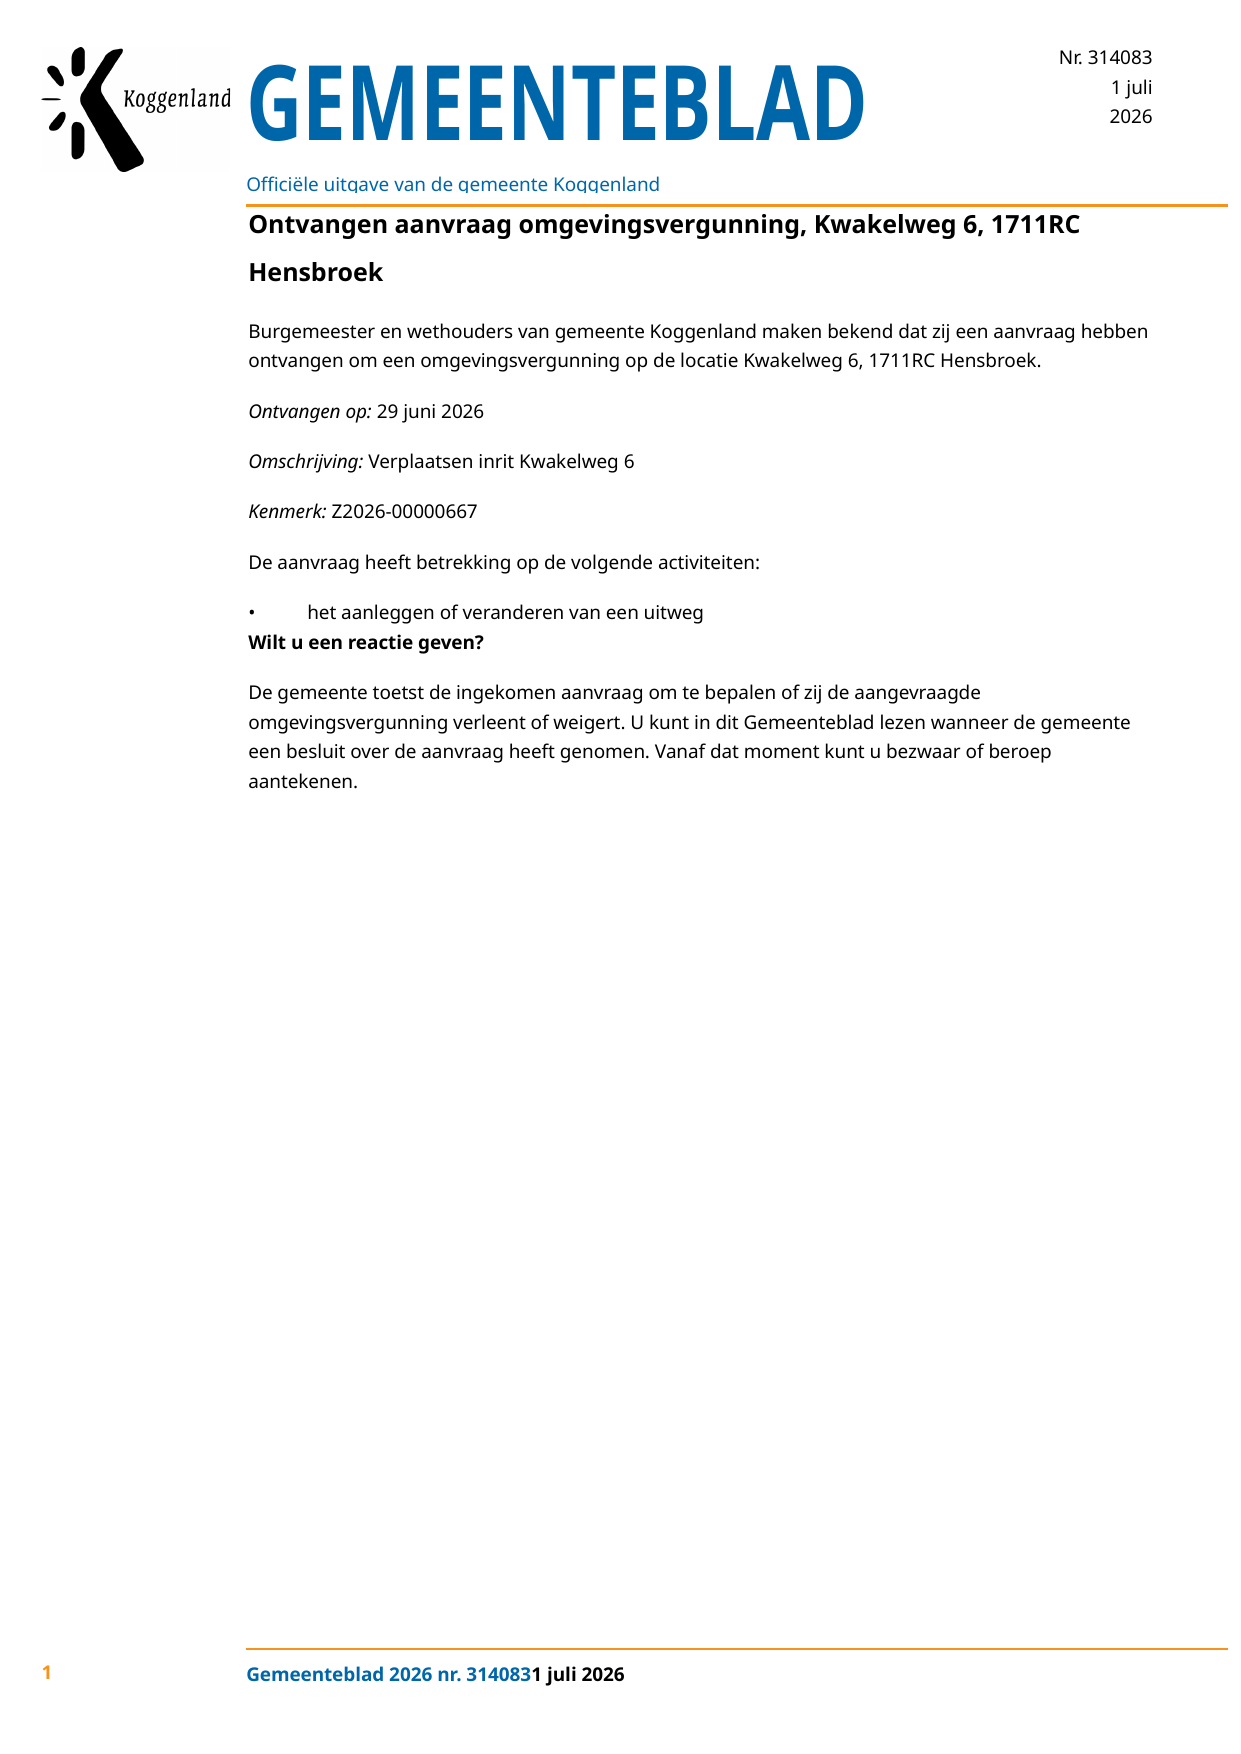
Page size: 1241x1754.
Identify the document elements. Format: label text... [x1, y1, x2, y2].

text Wilt u een reactie geven? [248, 629, 1152, 655]
text Ontvangen op: 29 juni 2026 [248, 398, 1152, 424]
text Ontvangen aanvraag omgevingsvergunning, Kwakelweg 6, 1711RC Hensbroek [248, 207, 1152, 288]
picture [41, 47, 231, 172]
text De aanvraag heeft betrekking op de volgende activiteiten: [248, 549, 1152, 575]
text Kenmerk: Z2026-00000667 [248, 499, 1152, 524]
text Omschrijving: Verplaatsen inrit Kwakelweg 6 [248, 448, 1152, 474]
text De gemeente toetst de ingekomen aanvraag om te bepalen of zij de aangevraagde omgevingsvergunning verleent of weigert. U kunt in dit Gemeenteblad lezen wanneer de gemeente een besluit over de aanvraag heeft genomen. Vanaf dat moment kunt u bezwaar of beroep aantekenen. [248, 679, 1152, 794]
text Burgemeester en wethouders van gemeente Koggenland maken bekend dat zij een aanvraag hebben ontvangen om een omgevingsvergunning op de locatie Kwakelweg 6, 1711RC Hensbroek. [248, 318, 1152, 373]
list het aanleggen of veranderen van een uitweg [248, 599, 1152, 625]
